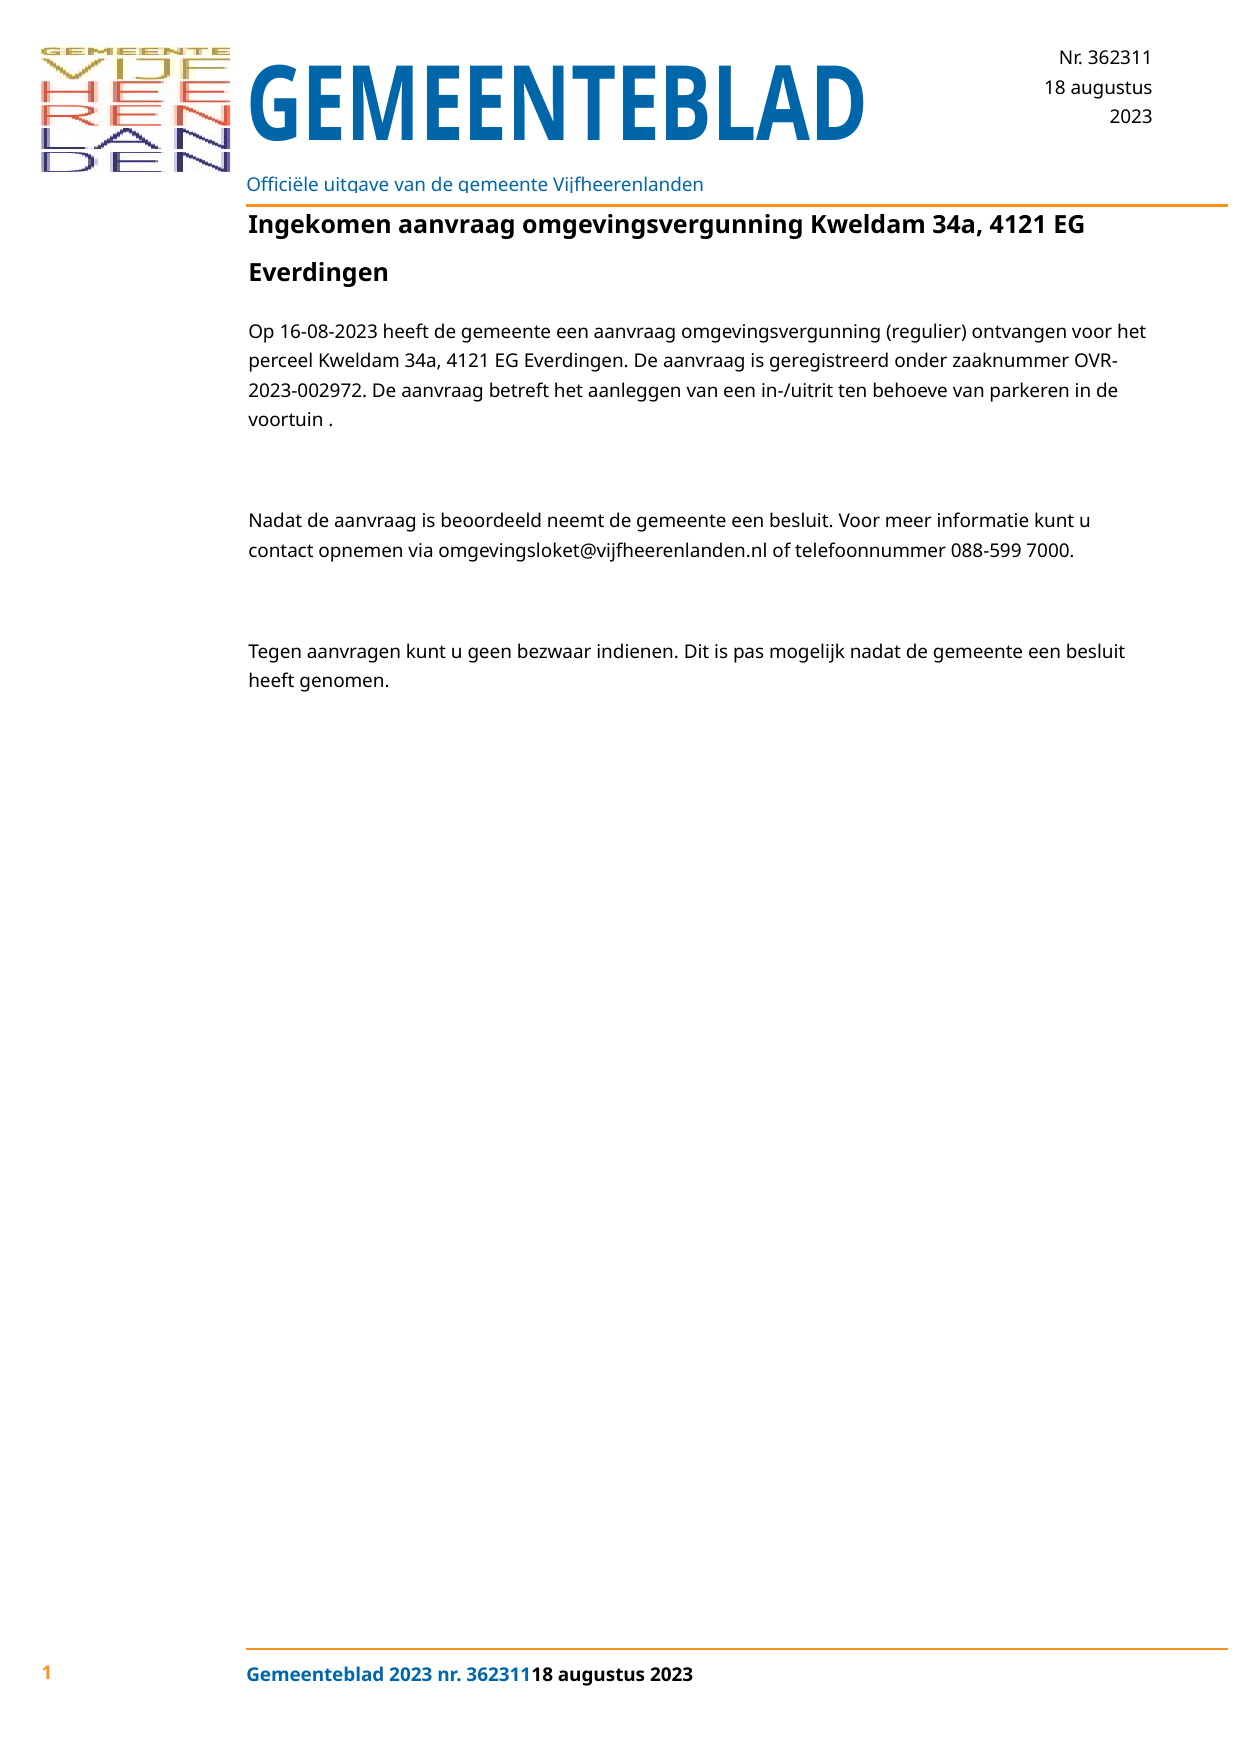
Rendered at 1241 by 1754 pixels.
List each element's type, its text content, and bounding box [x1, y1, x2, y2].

text Tegen aanvragen kunt u geen bezwaar indienen. Dit is pas mogelijk nadat de gemeente een besluit heeft genomen. [248, 638, 1152, 693]
text Op 16-08-2023 heeft de gemeente een aanvraag omgevingsvergunning (regulier) ontvangen voor het perceel Kweldam 34a, 4121 EG Everdingen. De aanvraag is geregistreerd onder zaaknummer OVR-2023-002972. De aanvraag betreft het aanleggen van een in-/uitrit ten behoeve van parkeren in de voortuin . [248, 318, 1152, 432]
picture [41, 47, 231, 172]
text Ingekomen aanvraag omgevingsvergunning Kweldam 34a, 4121 EG Everdingen [248, 207, 1152, 288]
text Nadat de aanvraag is beoordeeld neemt de gemeente een besluit. Voor meer informatie kunt u contact opnemen via omgevingsloket@vijfheerenlanden.nl of telefoonnummer 088-599 7000. [248, 507, 1152, 563]
